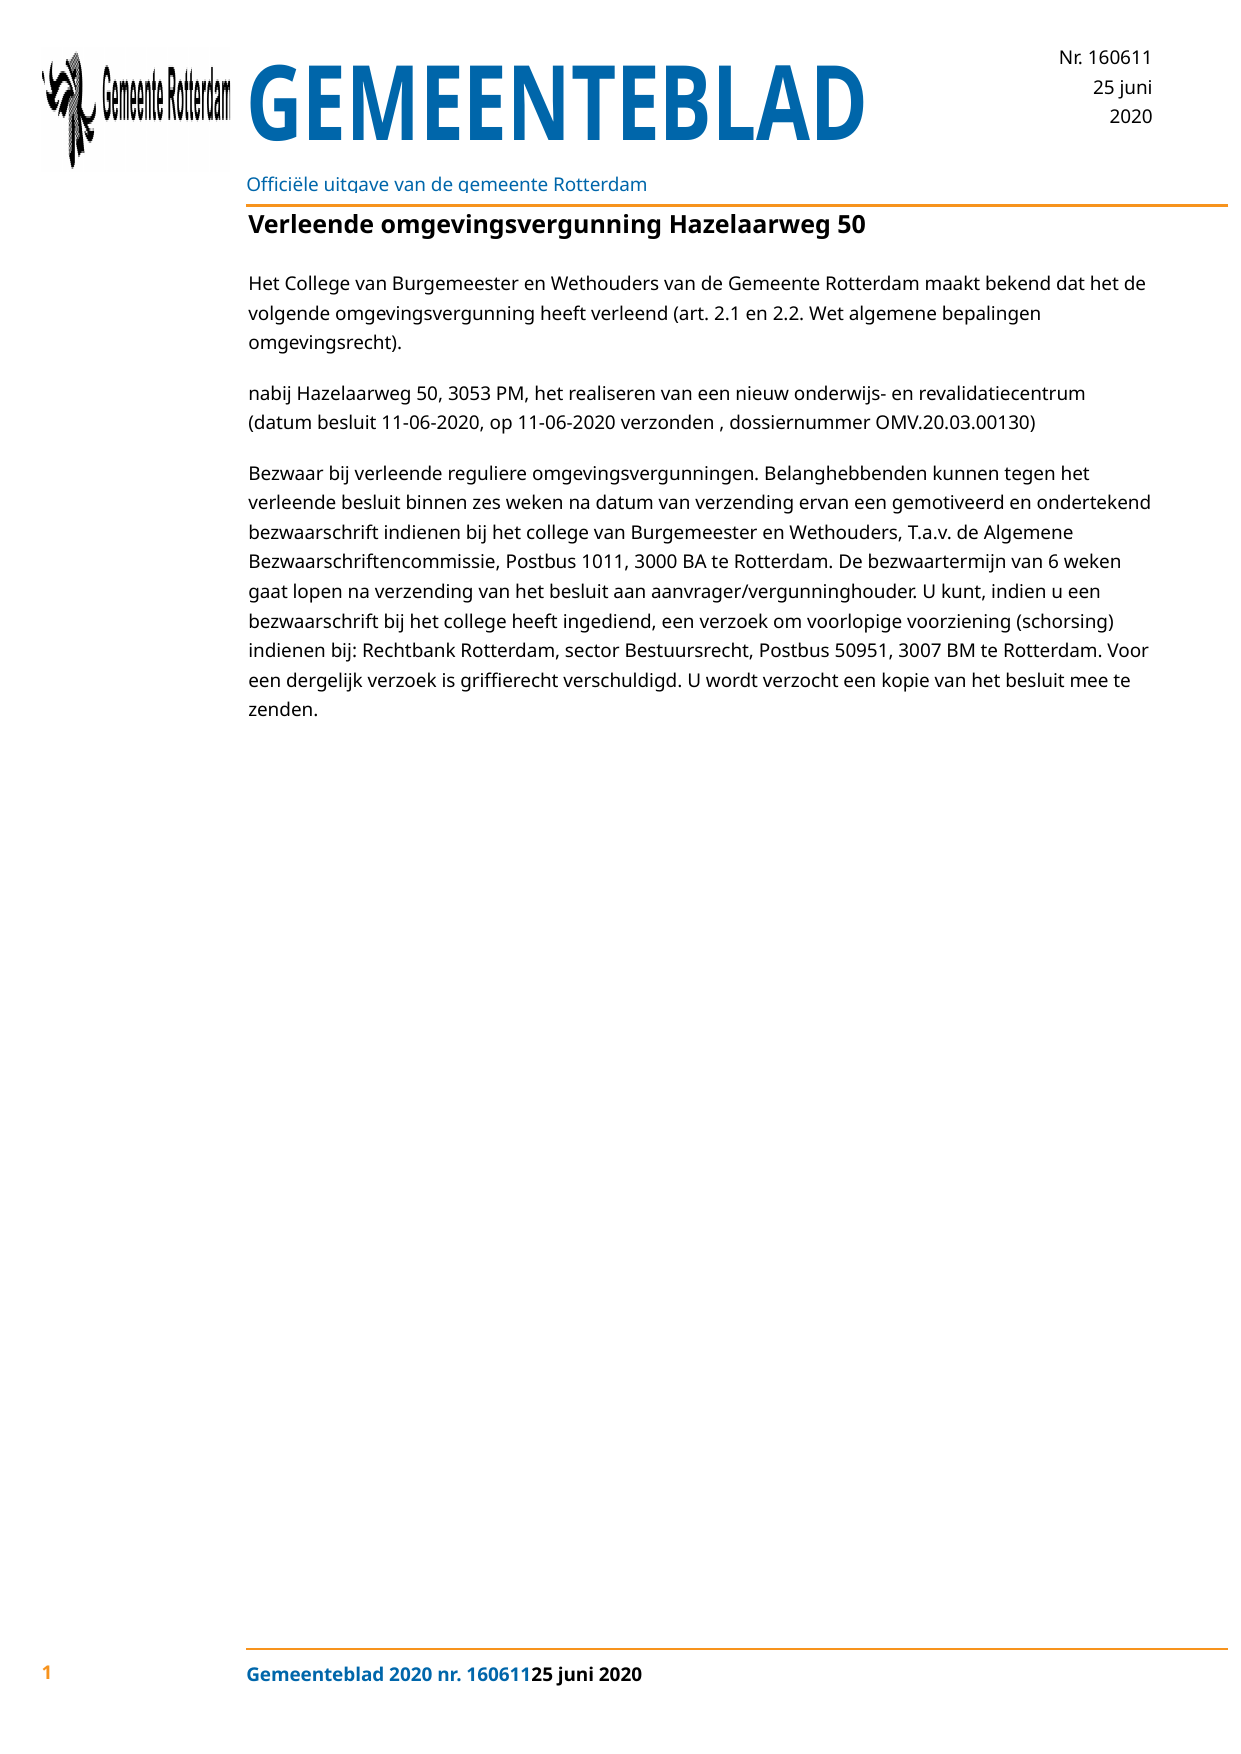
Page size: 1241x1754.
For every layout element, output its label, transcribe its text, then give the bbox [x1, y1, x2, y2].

text Verleende omgevingsvergunning Hazelaarweg 50 [248, 207, 1152, 241]
text Bezwaar bij verleende reguliere omgevingsvergunningen. Belanghebbenden kunnen tegen het verleende besluit binnen zes weken na datum van verzending ervan een gemotiveerd en ondertekend bezwaarschrift indienen bij het college van Burgemeester en Wethouders, T.a.v. de Algemene Bezwaarschriftencommissie, Postbus 1011, 3000 BA te Rotterdam. De bezwaartermijn van 6 weken gaat lopen na verzending van het besluit aan aanvrager/vergunninghouder. U kunt, indien u een bezwaarschrift bij het college heeft ingediend, een verzoek om voorlopige voorziening (schorsing) indienen bij: Rechtbank Rotterdam, sector Bestuursrecht, Postbus 50951, 3007 BM te Rotterdam. Voor een dergelijk verzoek is griffierecht verschuldigd. U wordt verzocht een kopie van het besluit mee te zenden. [248, 460, 1152, 722]
text nabij Hazelaarweg 50, 3053 PM, het realiseren van een nieuw onderwijs- en revalidatiecentrum (datum besluit 11-06-2020, op 11-06-2020 verzonden , dossiernummer OMV.20.03.00130) [248, 380, 1152, 435]
text Het College van Burgemeester en Wethouders van de Gemeente Rotterdam maakt bekend dat het de volgende omgevingsvergunning heeft verleend (art. 2.1 en 2.2. Wet algemene bepalingen omgevingsrecht). [248, 270, 1152, 355]
picture [41, 47, 231, 172]
